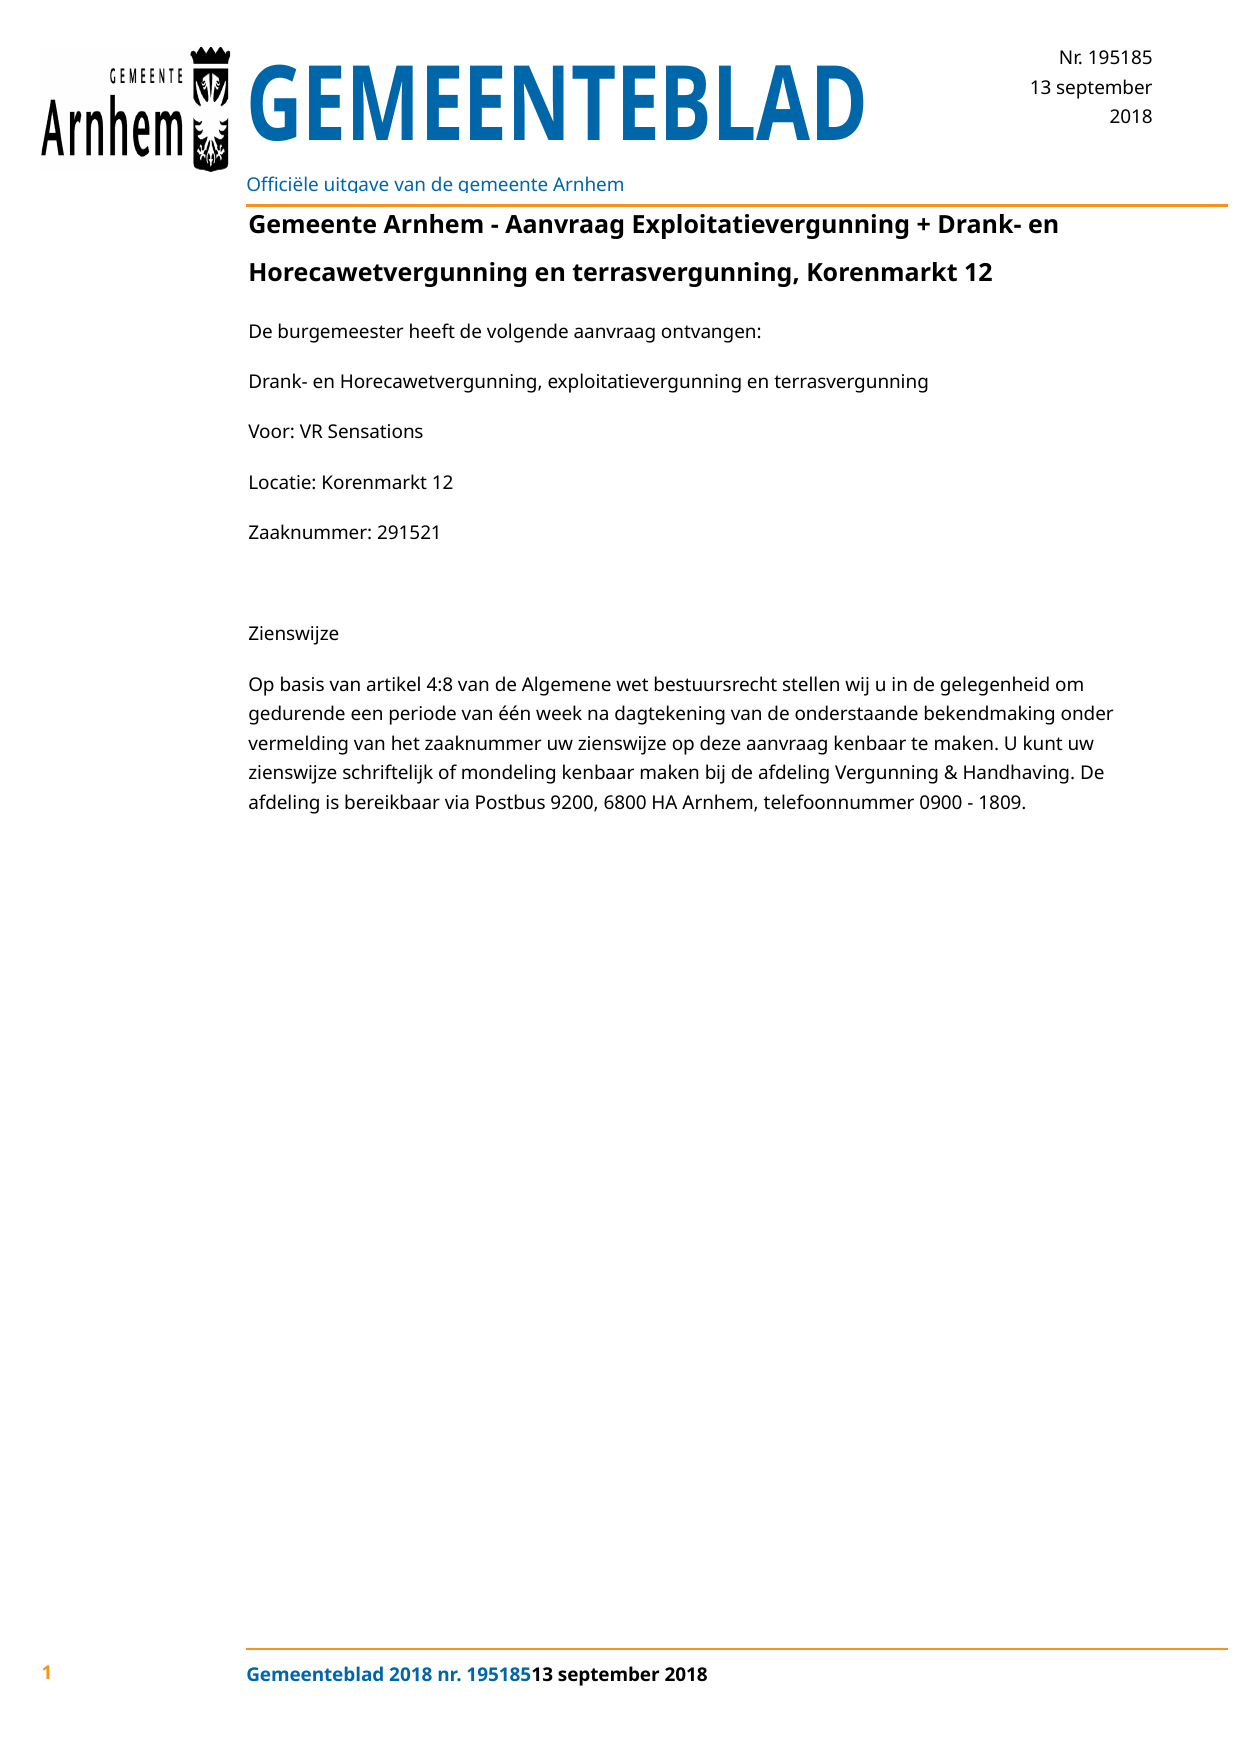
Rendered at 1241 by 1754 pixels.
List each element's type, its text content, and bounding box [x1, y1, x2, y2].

text Drank- en Horecawetvergunning, exploitatievergunning en terrasvergunning [248, 368, 1152, 394]
text Op basis van artikel 4:8 van de Algemene wet bestuursrecht stellen wij u in de gelegenheid om gedurende een periode van één week na dagtekening van de onderstaande bekendmaking onder vermelding van het zaaknummer uw zienswijze op deze aanvraag kenbaar te maken. U kunt uw zienswijze schriftelijk of mondeling kenbaar maken bij de afdeling Vergunning & Handhaving. De afdeling is bereikbaar via Postbus 9200, 6800 HA Arnhem, telefoonnummer 0900 - 1809. [248, 671, 1152, 815]
text Locatie: Korenmarkt 12 [248, 469, 1152, 495]
text Zaaknummer: 291521 [248, 519, 1152, 545]
text Gemeente Arnhem - Aanvraag Exploitatievergunning + Drank- en Horecawetvergunning en terrasvergunning, Korenmarkt 12 [248, 207, 1152, 288]
text De burgemeester heeft de volgende aanvraag ontvangen: [248, 318, 1152, 344]
text Zienswijze [248, 620, 1152, 646]
picture [41, 47, 231, 172]
text Voor: VR Sensations [248, 419, 1152, 444]
